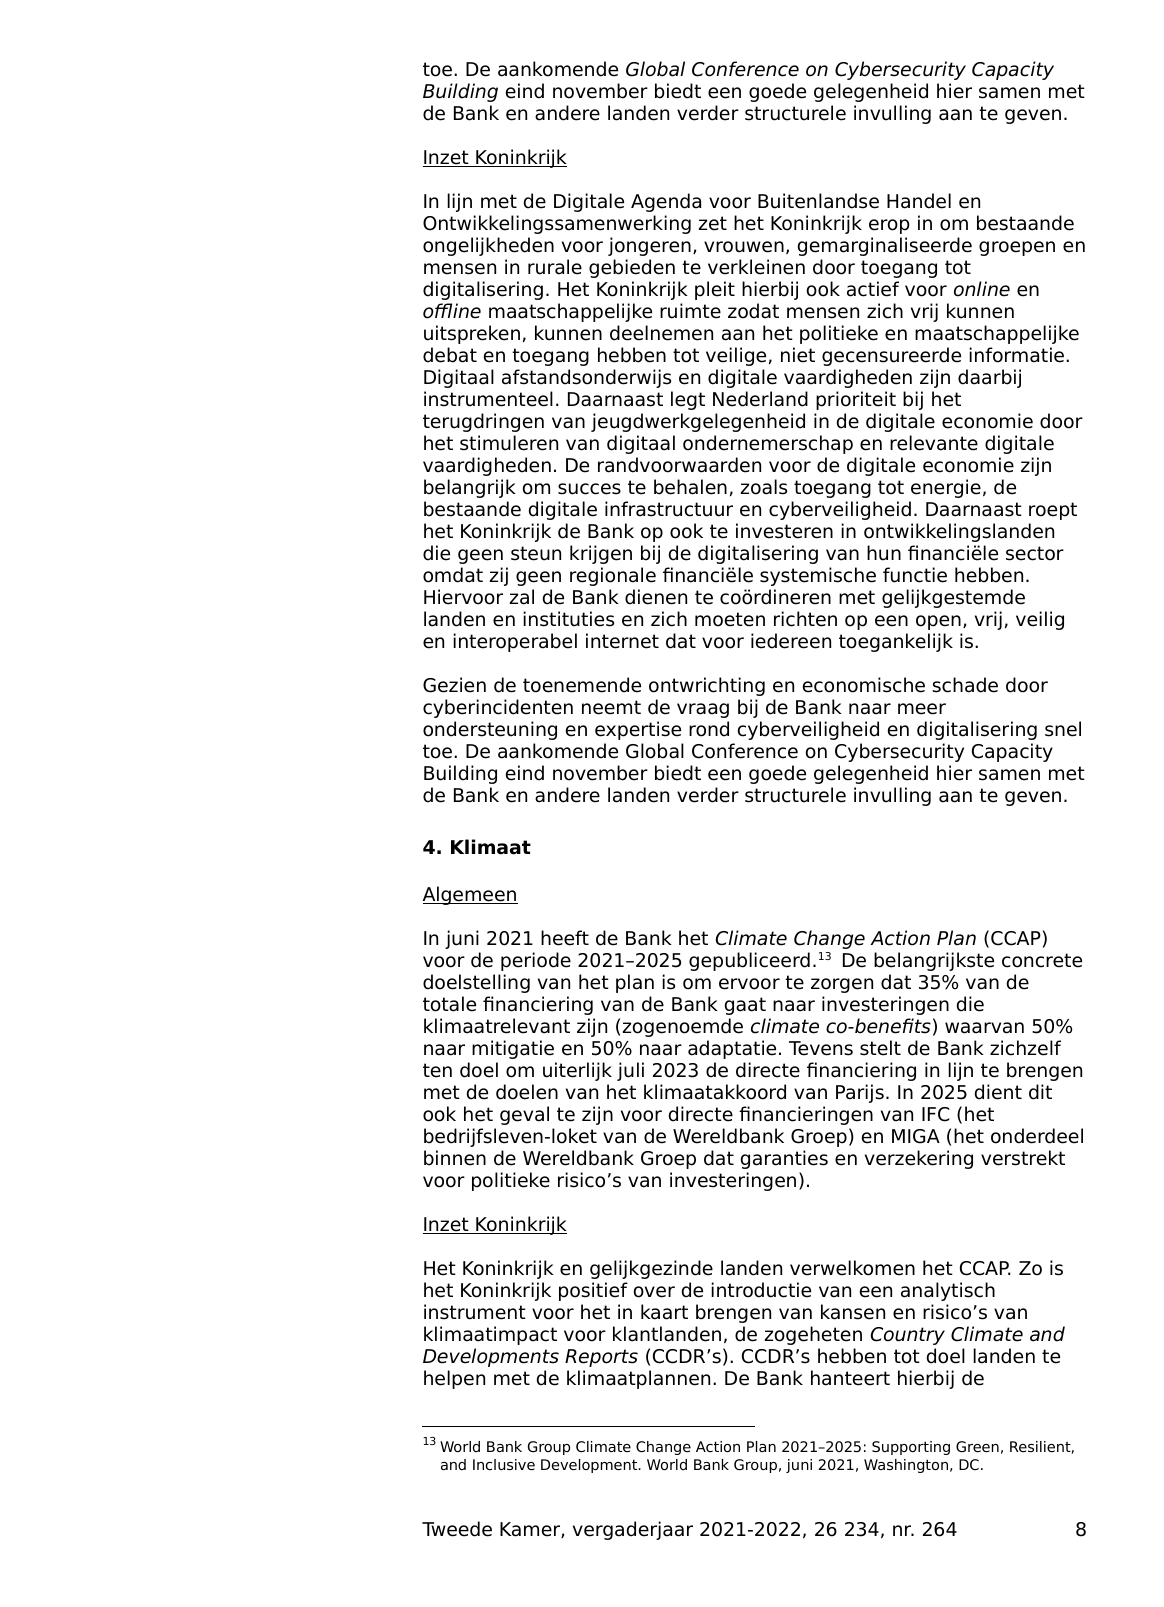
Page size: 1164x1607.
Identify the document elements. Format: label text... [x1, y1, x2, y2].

text Het Koninkrijk en gelijkgezinde landen verwelkomen het CCAP. Zo is het Koninkrijk positief over de introductie van een analytisch instrument voor het in kaart brengen van kansen en risico’s van klimaatimpact voor klantlanden, de zogeheten Country Climate and Developments Reports (CCDR’s). CCDR’s hebben tot doel landen te helpen met de klimaatplannen. De Bank hanteert hierbij de [422, 1258, 1087, 1390]
text In juni 2021 heeft de Bank het Climate Change Action Plan (CCAP) voor de periode 2021–2025 gepubliceerd. De belangrijkste concrete doelstelling van het plan is om ervoor te zorgen dat 35% van de totale financiering van de Bank gaat naar investeringen die klimaatrelevant zijn (zogenoemde climate co-benefits) waarvan 50% naar mitigatie en 50% naar adaptatie. Tevens stelt de Bank zichzelf ten doel om uiterlijk juli 2023 de directe financiering in lijn te brengen met de doelen van het klimaatakkoord van Parijs. In 2025 dient dit ook het geval te zijn voor directe financieringen van IFC (het bedrijfsleven-loket van de Wereldbank Groep) en MIGA (het onderdeel binnen de Wereldbank Groep dat garanties en verzekering verstrekt voor politieke risico’s van investeringen). [422, 928, 1087, 1192]
text Gezien de toenemende ontwrichting en economische schade door cyberincidenten neemt de vraag bij de Bank naar meer ondersteuning en expertise rond cyberveiligheid en digitalisering snel toe. De aankomende Global Conference on Cybersecurity Capacity Building eind november biedt een goede gelegenheid hier samen met de Bank en andere landen verder structurele invulling aan te geven. [422, 675, 1087, 807]
subtitle Inzet Koninkrijk [422, 147, 1087, 169]
text World Bank Group Climate Change Action Plan 2021–2025: Supporting Green, Resilient, and Inclusive Development. World Bank Group, juni 2021, Washington, DC. [422, 1435, 1087, 1474]
subtitle Inzet Koninkrijk [422, 1214, 1087, 1236]
text In lijn met de Digitale Agenda voor Buitenlandse Handel en Ontwikkelingssamenwerking zet het Koninkrijk erop in om bestaande ongelijkheden voor jongeren, vrouwen, gemarginaliseerde groepen en mensen in rurale gebieden te verkleinen door toegang tot digitalisering. Het Koninkrijk pleit hierbij ook actief voor online en offline maatschappelijke ruimte zodat mensen zich vrij kunnen uitspreken, kunnen deelnemen aan het politieke en maatschappelijke debat en toegang hebben tot veilige, niet gecensureerde informatie. Digitaal afstandsonderwijs en digitale vaardigheden zijn daarbij instrumenteel. Daarnaast legt Nederland prioriteit bij het terugdringen van jeugdwerkgelegenheid in de digitale economie door het stimuleren van digitaal ondernemerschap en relevante digitale vaardigheden. De randvoorwaarden voor de digitale economie zijn belangrijk om succes te behalen, zoals toegang tot energie, de bestaande digitale infrastructuur en cyberveiligheid. Daarnaast roept het Koninkrijk de Bank op ook te investeren in ontwikkelingslanden die geen steun krijgen bij de digitalisering van hun financiële sector omdat zij geen regionale financiële systemische functie hebben. Hiervoor zal de Bank dienen te coördineren met gelijkgestemde landen en instituties en zich moeten richten op een open, vrij, veilig en interoperabel internet dat voor iedereen toegankelijk is. [422, 191, 1087, 653]
text toe. De aankomende Global Conference on Cybersecurity Capacity Building eind november biedt een goede gelegenheid hier samen met de Bank en andere landen verder structurele invulling aan te geven. [422, 59, 1087, 125]
subtitle Algemeen [422, 884, 1087, 906]
subtitle 4. Klimaat [422, 837, 1087, 859]
